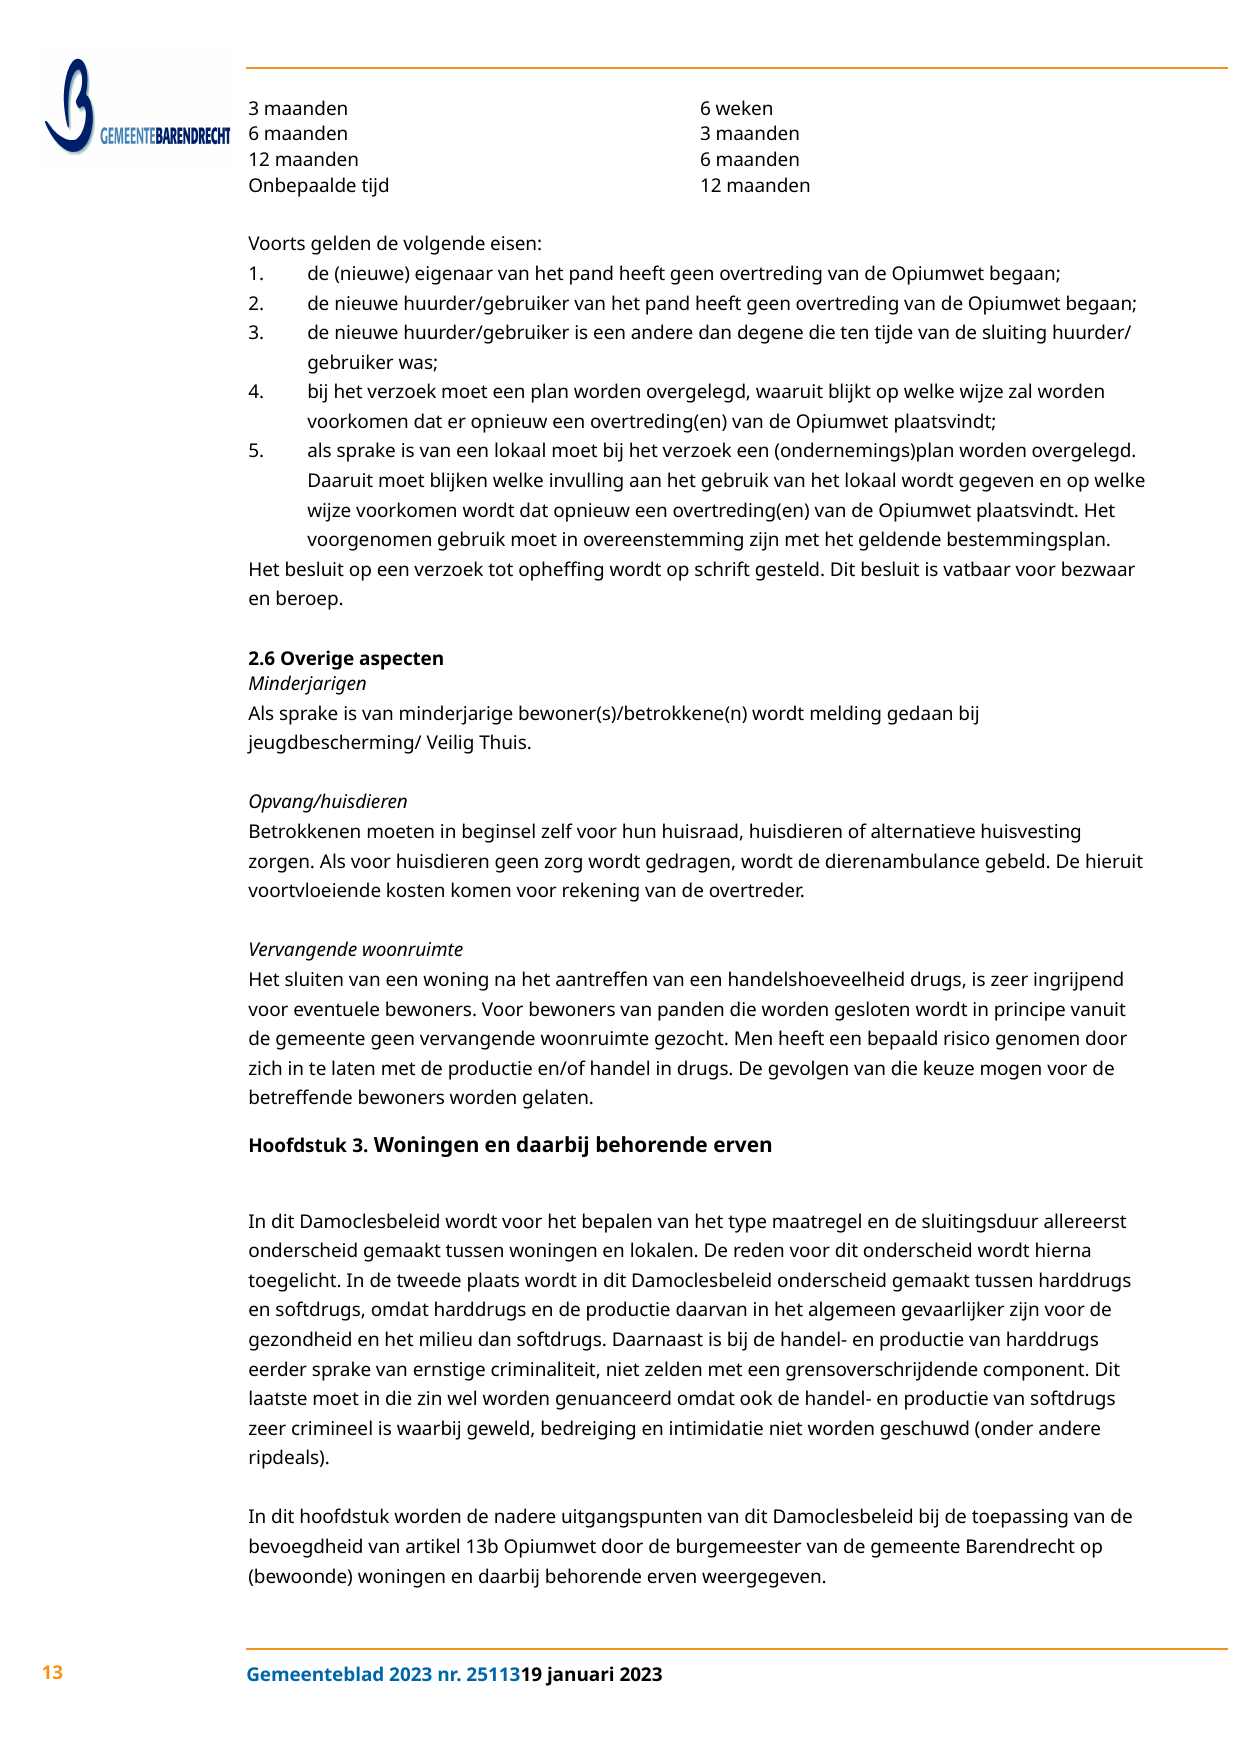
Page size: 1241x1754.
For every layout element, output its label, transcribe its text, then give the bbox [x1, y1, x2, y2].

table_cell 3 maanden [700, 121, 1152, 146]
table_cell Onbepaalde tijd [248, 172, 700, 198]
text 2.6 Overige aspecten [248, 645, 1152, 670]
text Het sluiten van een woning na het aantreffen van een handelshoeveelheid drugs, is zeer ingrijpend voor eventuele bewoners. Voor bewoners van panden die worden gesloten wordt in principe vanuit de gemeente geen vervangende woonruimte gezocht. Men heeft een bepaald risico genomen door zich in te laten met de productie en/of handel in drugs. De gevolgen van die keuze mogen voor de betreffende bewoners worden gelaten. [248, 966, 1152, 1110]
text In dit Damoclesbeleid wordt voor het bepalen van het type maatregel en de sluitingsduur allereerst onderscheid gemaakt tussen woningen en lokalen. De reden voor dit onderscheid wordt hierna toegelicht. In de tweede plaats wordt in dit Damoclesbeleid onderscheid gemaakt tussen harddrugs en softdrugs, omdat harddrugs en de productie daarvan in het algemeen gevaarlijker zijn voor de gezondheid en het milieu dan softdrugs. Daarnaast is bij de handel- en productie van harddrugs eerder sprake van ernstige criminaliteit, niet zelden met een grensoverschrijdende component. Dit laatste moet in die zin wel worden genuanceerd omdat ook de handel- en productie van softdrugs zeer crimineel is waarbij geweld, bedreiging en intimidatie niet worden geschuwd (onder andere ripdeals). [248, 1208, 1152, 1470]
text Vervangende woonruimte [248, 937, 1152, 962]
list de nieuwe huurder/gebruiker is een andere dan degene die ten tijde van de sluiting huurder/ gebruiker was; [248, 319, 1152, 374]
text Voorts gelden de volgende eisen: [248, 231, 1152, 256]
table_cell 3 maanden [248, 95, 700, 121]
table_cell 6 maanden [248, 121, 700, 146]
list bij het verzoek moet een plan worden overgelegd, waaruit blijkt op welke wijze zal worden voorkomen dat er opnieuw een overtreding(en) van de Opiumwet plaatsvindt; [248, 378, 1152, 434]
table_cell 12 maanden [248, 146, 700, 172]
picture [41, 47, 231, 172]
table_cell 12 maanden [700, 172, 1152, 198]
text Opvang/huisdieren [248, 789, 1152, 814]
text Het besluit op een verzoek tot opheffing wordt op schrift gesteld. Dit besluit is vatbaar voor bezwaar en beroep. [248, 556, 1152, 611]
text In dit hoofdstuk worden de nadere uitgangspunten van dit Damoclesbeleid bij de toepassing van de bevoegdheid van artikel 13b Opiumwet door de burgemeester van de gemeente Barendrecht op (bewoonde) woningen en daarbij behorende erven weergegeven. [248, 1504, 1152, 1589]
list de nieuwe huurder/gebruiker van het pand heeft geen overtreding van de Opiumwet begaan; [248, 290, 1152, 315]
table_cell 6 weken [700, 95, 1152, 121]
text Minderjarigen [248, 670, 1152, 696]
text Hoofdstuk 3. Woningen en daarbij behorende erven [248, 1130, 1152, 1159]
list als sprake is van een lokaal moet bij het verzoek een (ondernemings)plan worden overgelegd. Daaruit moet blijken welke invulling aan het gebruik van het lokaal wordt gegeven en op welke wijze voorkomen wordt dat opnieuw een overtreding(en) van de Opiumwet plaatsvindt. Het voorgenomen gebruik moet in overeenstemming zijn met het geldende bestemmingsplan. [248, 438, 1152, 552]
list de (nieuwe) eigenaar van het pand heeft geen overtreding van de Opiumwet begaan; [248, 260, 1152, 286]
text Betrokkenen moeten in beginsel zelf voor hun huisraad, huisdieren of alternatieve huisvesting zorgen. Als voor huisdieren geen zorg wordt gedragen, wordt de dierenambulance gebeld. De hieruit voortvloeiende kosten komen voor rekening van de overtreder. [248, 818, 1152, 903]
text Als sprake is van minderjarige bewoner(s)/betrokkene(n) wordt melding gedaan bij jeugdbescherming/ Veilig Thuis. [248, 700, 1152, 755]
table_cell 6 maanden [700, 146, 1152, 172]
